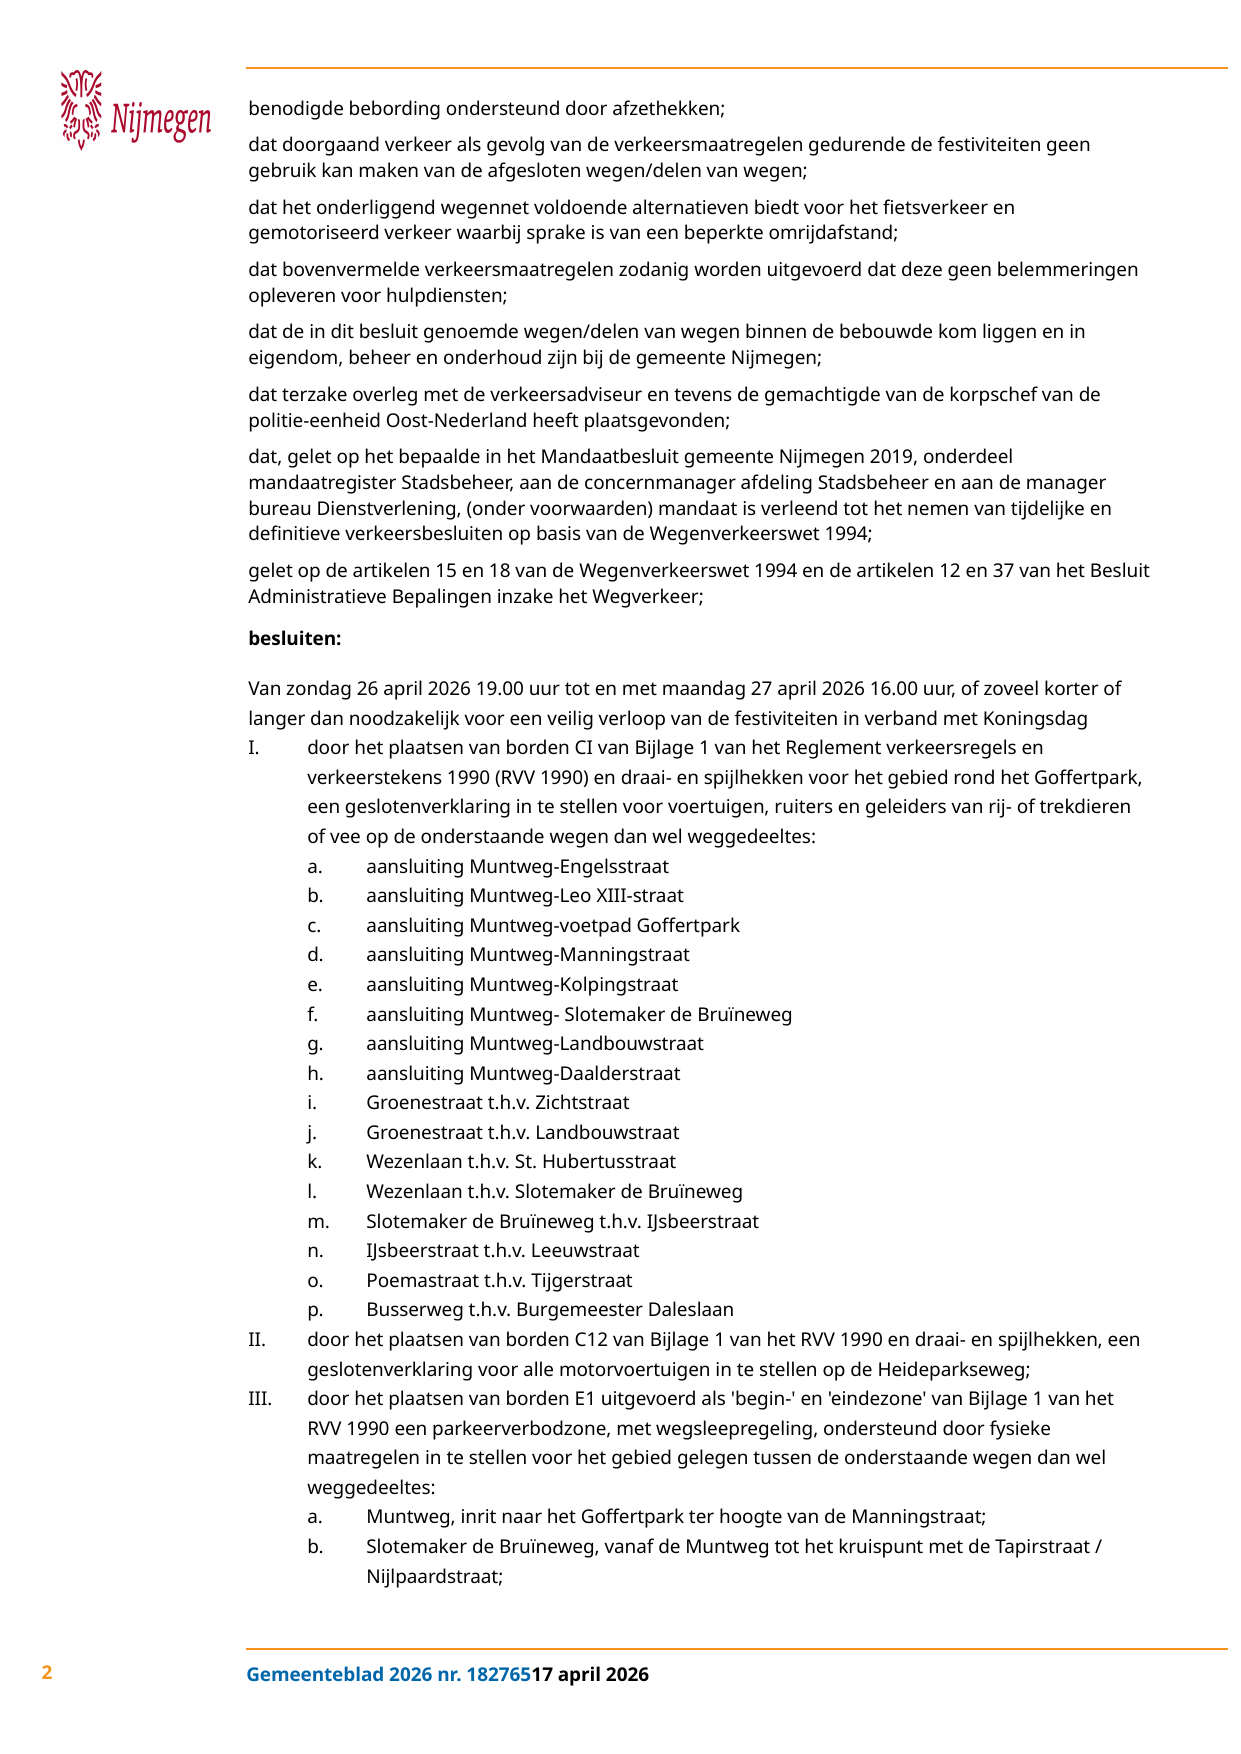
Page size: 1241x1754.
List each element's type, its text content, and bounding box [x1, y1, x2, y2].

text gelet op de artikelen 15 en 18 van de Wegenverkeerswet 1994 en de artikelen 12 en 37 van het Besluit Administratieve Bepalingen inzake het Wegverkeer; [248, 557, 1152, 609]
text dat de in dit besluit genoemde wegen/delen van wegen binnen de bebouwde kom liggen en in eigendom, beheer en onderhoud zijn bij de gemeente Nijmegen; [248, 319, 1152, 370]
list aansluiting Muntweg- Slotemaker de Bruïneweg [307, 1001, 1152, 1027]
list Wezenlaan t.h.v. St. Hubertusstraat [307, 1149, 1152, 1174]
text Van zondag 26 april 2026 19.00 uur tot en met maandag 27 april 2026 16.00 uur, of zoveel korter of langer dan noodzakelijk voor een veilig verloop van de festiviteiten in verband met Koningsdag [248, 675, 1152, 731]
list door het plaatsen van borden CI van Bijlage 1 van het Reglement verkeersregels en verkeerstekens 1990 (RVV 1990) en draai- en spijlhekken voor het gebied rond het Goffertpark, een geslotenverklaring in te stellen voor voertuigen, ruiters en geleiders van rij- of trekdieren of vee op de onderstaande wegen dan wel weggedeeltes: [248, 734, 1152, 849]
list IJsbeerstraat t.h.v. Leeuwstraat [307, 1237, 1152, 1263]
text dat bovenvermelde verkeersmaatregelen zodanig worden uitgevoerd dat deze geen belemmeringen opleveren voor hulpdiensten; [248, 256, 1152, 308]
text dat doorgaand verkeer als gevolg van de verkeersmaatregelen gedurende de festiviteiten geen gebruik kan maken van de afgesloten wegen/delen van wegen; [248, 131, 1152, 183]
text dat, gelet op het bepaalde in het Mandaatbesluit gemeente Nijmegen 2019, onderdeel mandaatregister Stadsbeheer, aan de concernmanager afdeling Stadsbeheer en aan de manager bureau Dienstverlening, (onder voorwaarden) mandaat is verleend tot het nemen van tijdelijke en definitieve verkeersbesluiten op basis van de Wegenverkeerswet 1994; [248, 443, 1152, 546]
list Slotemaker de Bruïneweg, vanaf de Muntweg tot het kruispunt met de Tapirstraat / Nijlpaardstraat; [307, 1533, 1152, 1589]
text dat het onderliggend wegennet voldoende alternatieven biedt voor het fietsverkeer en gemotoriseerd verkeer waarbij sprake is van een beperkte omrijdafstand; [248, 194, 1152, 245]
list Groenestraat t.h.v. Zichtstraat [307, 1089, 1152, 1115]
list aansluiting Muntweg-voetpad Goffertpark [307, 912, 1152, 938]
list Busserweg t.h.v. Burgemeester Daleslaan [307, 1297, 1152, 1322]
list door het plaatsen van borden C12 van Bijlage 1 van het RVV 1990 en draai- en spijlhekken, een geslotenverklaring voor alle motorvoertuigen in te stellen op de Heideparkseweg; [248, 1326, 1152, 1382]
list Poemastraat t.h.v. Tijgerstraat [307, 1267, 1152, 1293]
list aansluiting Muntweg-Daalderstraat [307, 1060, 1152, 1086]
list Wezenlaan t.h.v. Slotemaker de Bruïneweg [307, 1178, 1152, 1204]
list aansluiting Muntweg-Manningstraat [307, 942, 1152, 967]
list aansluiting Muntweg-Leo XIII-straat [307, 882, 1152, 908]
list Groenestraat t.h.v. Landbouwstraat [307, 1119, 1152, 1145]
list aansluiting Muntweg-Kolpingstraat [307, 971, 1152, 997]
list aansluiting Muntweg-Engelsstraat [307, 853, 1152, 879]
list Muntweg, inrit naar het Goffertpark ter hoogte van de Manningstraat; [307, 1504, 1152, 1529]
list aansluiting Muntweg-Landbouwstraat [307, 1030, 1152, 1056]
list door het plaatsen van borden E1 uitgevoerd als 'begin-' en 'eindezone' van Bijlage 1 van het RVV 1990 een parkeerverbodzone, met wegsleepregeling, ondersteund door fysieke maatregelen in te stellen voor het gebied gelegen tussen de onderstaande wegen dan wel weggedeeltes: [248, 1385, 1152, 1500]
picture [41, 47, 231, 172]
list Slotemaker de Bruïneweg t.h.v. IJsbeerstraat [307, 1208, 1152, 1234]
text besluiten: [248, 625, 1152, 651]
text benodigde bebording ondersteund door afzethekken; [248, 95, 1152, 121]
text dat terzake overleg met de verkeersadviseur en tevens de gemachtigde van de korpschef van de politie-eenheid Oost-Nederland heeft plaatsgevonden; [248, 381, 1152, 432]
